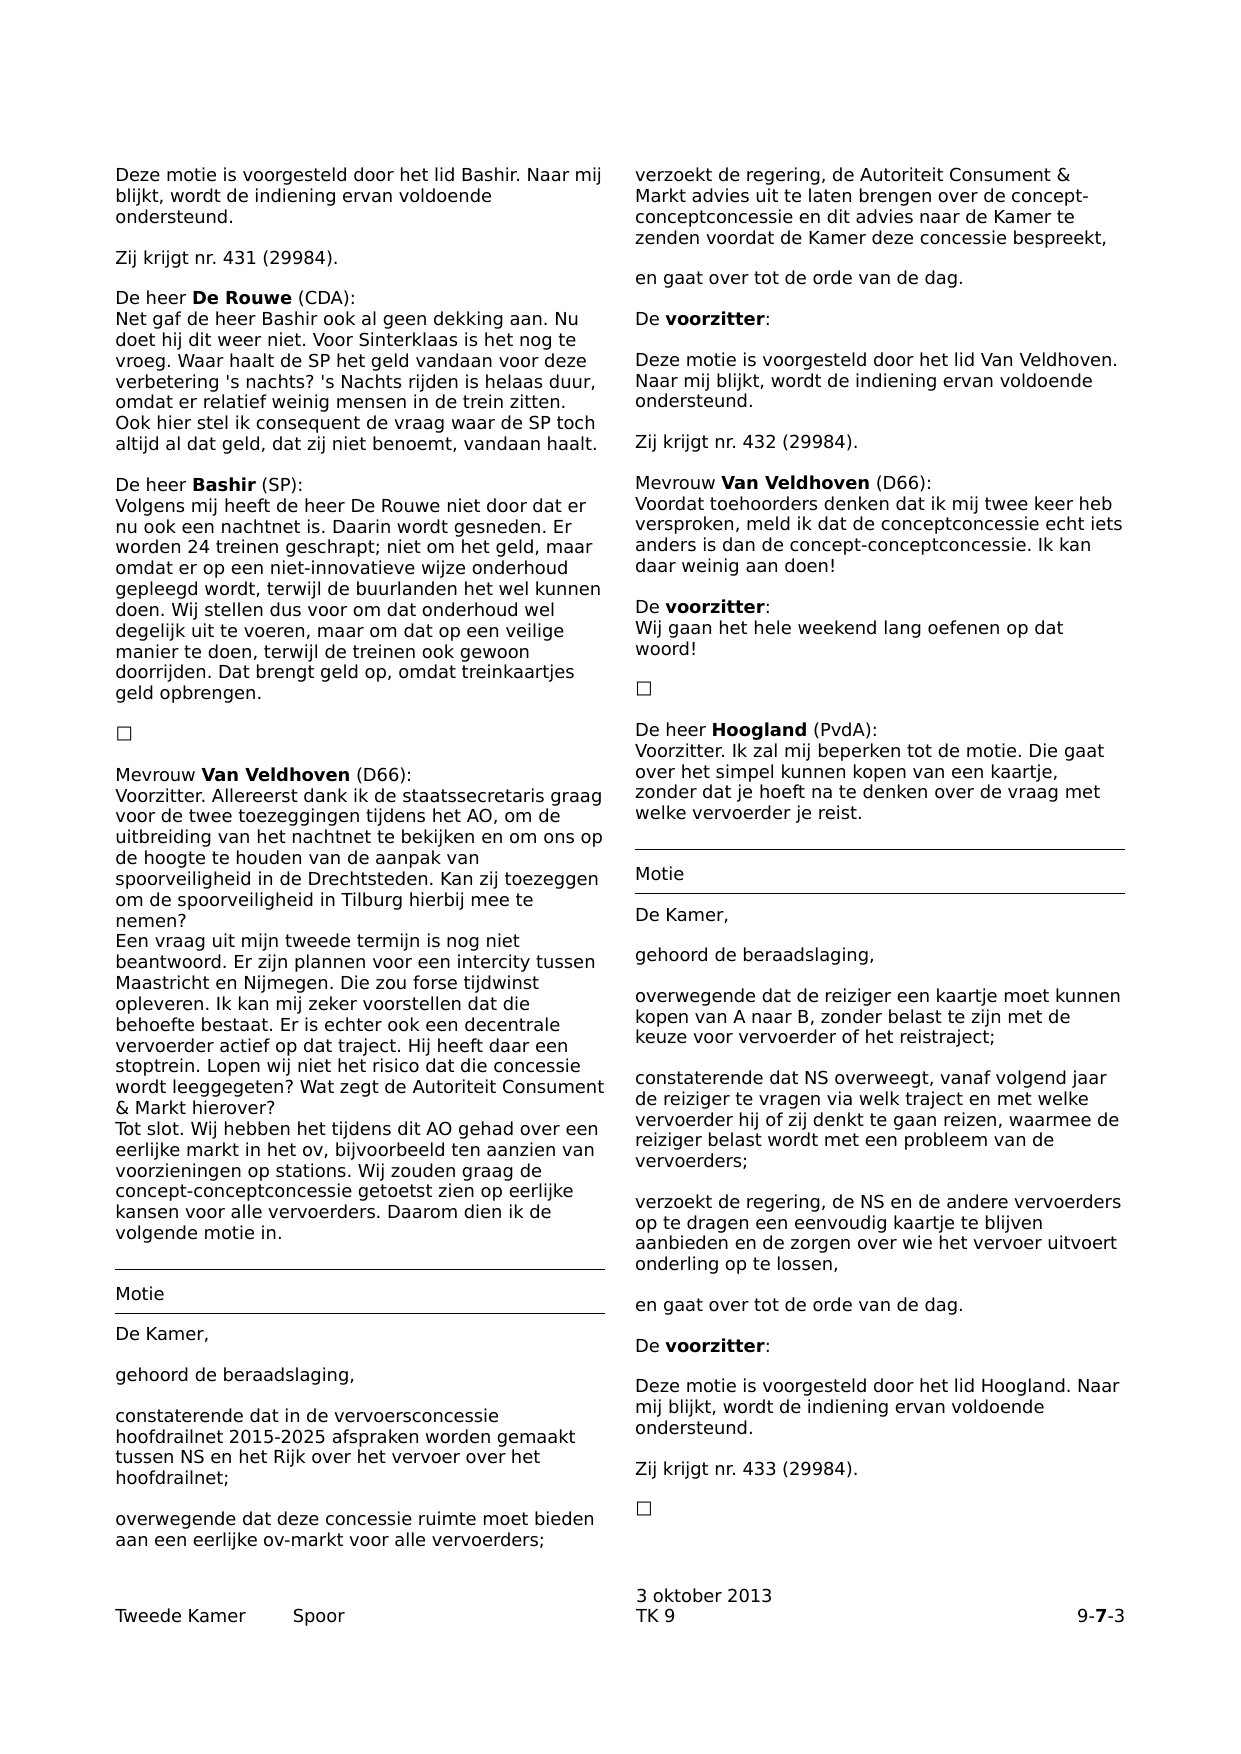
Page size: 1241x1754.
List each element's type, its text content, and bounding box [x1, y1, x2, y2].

text Mevrouw Van Veldhoven (D66): [115, 764, 605, 785]
text constaterende dat in de vervoersconcessie hoofdrailnet 2015-2025 afspraken worden gemaakt tussen NS en het Rijk over het vervoer over het hoofdrailnet; [115, 1406, 605, 1489]
text Voorzitter. Allereerst dank ik de staatssecretaris graag voor de twee toezeggingen tijdens het AO, om de uitbreiding van het nachtnet te bekijken en om ons op de hoogte te houden van de aanpak van spoorveiligheid in de Drechtsteden. Kan zij toezeggen om de spoorveiligheid in Tilburg hierbij mee te nemen? [115, 785, 605, 931]
text Voordat toehoorders denken dat ik mij twee keer heb versproken, meld ik dat de conceptconcessie echt iets anders is dan de concept-conceptconcessie. Ik kan daar weinig aan doen! [635, 493, 1125, 577]
text De heer De Rouwe (CDA): [115, 288, 605, 309]
text ⬜ [115, 724, 605, 744]
text en gaat over tot de orde van de dag. [635, 268, 1125, 289]
text De voorzitter: [635, 309, 1125, 330]
text Voorzitter. Ik zal mij beperken tot de motie. Die gaat over het simpel kunnen kopen van een kaartje, zonder dat je hoeft na te denken over de vraag met welke vervoerder je reist. [635, 741, 1125, 824]
text Tot slot. Wij hebben het tijdens dit AO gehad over een eerlijke markt in het ov, bijvoorbeeld ten aanzien van voorzieningen op stations. Wij zouden graag de concept-conceptconcessie getoetst zien op eerlijke kansen voor alle vervoerders. Daarom dien ik de volgende motie in. [115, 1119, 605, 1244]
text Volgens mij heeft de heer De Rouwe niet door dat er nu ook een nachtnet is. Daarin wordt gesneden. Er worden 24 treinen geschrapt; niet om het geld, maar omdat er op een niet-innovatieve wijze onderhoud gepleegd wordt, terwijl de buurlanden het wel kunnen doen. Wij stellen dus voor om dat onderhoud wel degelijk uit te voeren, maar om dat op een veilige manier te doen, terwijl de treinen ook gewoon doorrijden. Dat brengt geld op, omdat treinkaartjes geld opbrengen. [115, 496, 605, 704]
text gehoord de beraadslaging, [635, 945, 1125, 966]
text Motie [635, 864, 1125, 884]
text overwegende dat de reiziger een kaartje moet kunnen kopen van A naar B, zonder belast te zijn met de keuze voor vervoerder of het reistraject; [635, 986, 1125, 1048]
text Zij krijgt nr. 432 (29984). [635, 432, 1125, 453]
text Zij krijgt nr. 431 (29984). [115, 247, 605, 268]
text Motie [115, 1283, 605, 1304]
text verzoekt de regering, de NS en de andere vervoerders op te dragen een eenvoudig kaartje te blijven aanbieden en de zorgen over wie het vervoer uitvoert onderling op te lossen, [635, 1192, 1125, 1275]
text De Kamer, [115, 1324, 605, 1345]
text Deze motie is voorgesteld door het lid Van Veldhoven. Naar mij blijkt, wordt de indiening ervan voldoende ondersteund. [635, 350, 1125, 412]
text Een vraag uit mijn tweede termijn is nog niet beantwoord. Er zijn plannen voor een intercity tussen Maastricht en Nijmegen. Die zou forse tijdwinst opleveren. Ik kan mij zeker voorstellen dat die behoefte bestaat. Er is echter ook een decentrale vervoerder actief op dat traject. Hij heeft daar een stoptrein. Lopen wij niet het risico dat die concessie wordt leeggegeten? Wat zegt de Autoriteit Consument & Markt hierover? [115, 931, 605, 1119]
text overwegende dat deze concessie ruimte moet bieden aan een eerlijke ov-markt voor alle vervoerders; [115, 1509, 605, 1550]
text ⬜ [635, 1499, 1125, 1520]
text constaterende dat NS overweegt, vanaf volgend jaar de reiziger te vragen via welk traject en met welke vervoerder hij of zij denkt te gaan reizen, waarmee de reiziger belast wordt met een probleem van de vervoerders; [635, 1068, 1125, 1172]
text en gaat over tot de orde van de dag. [635, 1295, 1125, 1315]
text ⬜ [635, 679, 1125, 700]
text Mevrouw Van Veldhoven (D66): [635, 473, 1125, 493]
text De voorzitter: [635, 1335, 1125, 1356]
text Zij krijgt nr. 433 (29984). [635, 1458, 1125, 1479]
text De voorzitter: [635, 597, 1125, 617]
text verzoekt de regering, de Autoriteit Consument & Markt advies uit te laten brengen over de concept-conceptconcessie en dit advies naar de Kamer te zenden voordat de Kamer deze concessie bespreekt, [635, 165, 1125, 248]
text Wij gaan het hele weekend lang oefenen op dat woord! [635, 617, 1125, 659]
text Deze motie is voorgesteld door het lid Hoogland. Naar mij blijkt, wordt de indiening ervan voldoende ondersteund. [635, 1376, 1125, 1438]
text gehoord de beraadslaging, [115, 1365, 605, 1386]
text Deze motie is voorgesteld door het lid Bashir. Naar mij blijkt, wordt de indiening ervan voldoende ondersteund. [115, 165, 605, 227]
text De heer Hoogland (PvdA): [635, 720, 1125, 741]
text Net gaf de heer Bashir ook al geen dekking aan. Nu doet hij dit weer niet. Voor Sinterklaas is het nog te vroeg. Waar haalt de SP het geld vandaan voor deze verbetering 's nachts? 's Nachts rijden is helaas duur, omdat er relatief weinig mensen in de trein zitten. Ook hier stel ik consequent de vraag waar de SP toch altijd al dat geld, dat zij niet benoemt, vandaan haalt. [115, 309, 605, 455]
text De heer Bashir (SP): [115, 475, 605, 496]
text De Kamer, [635, 904, 1125, 925]
